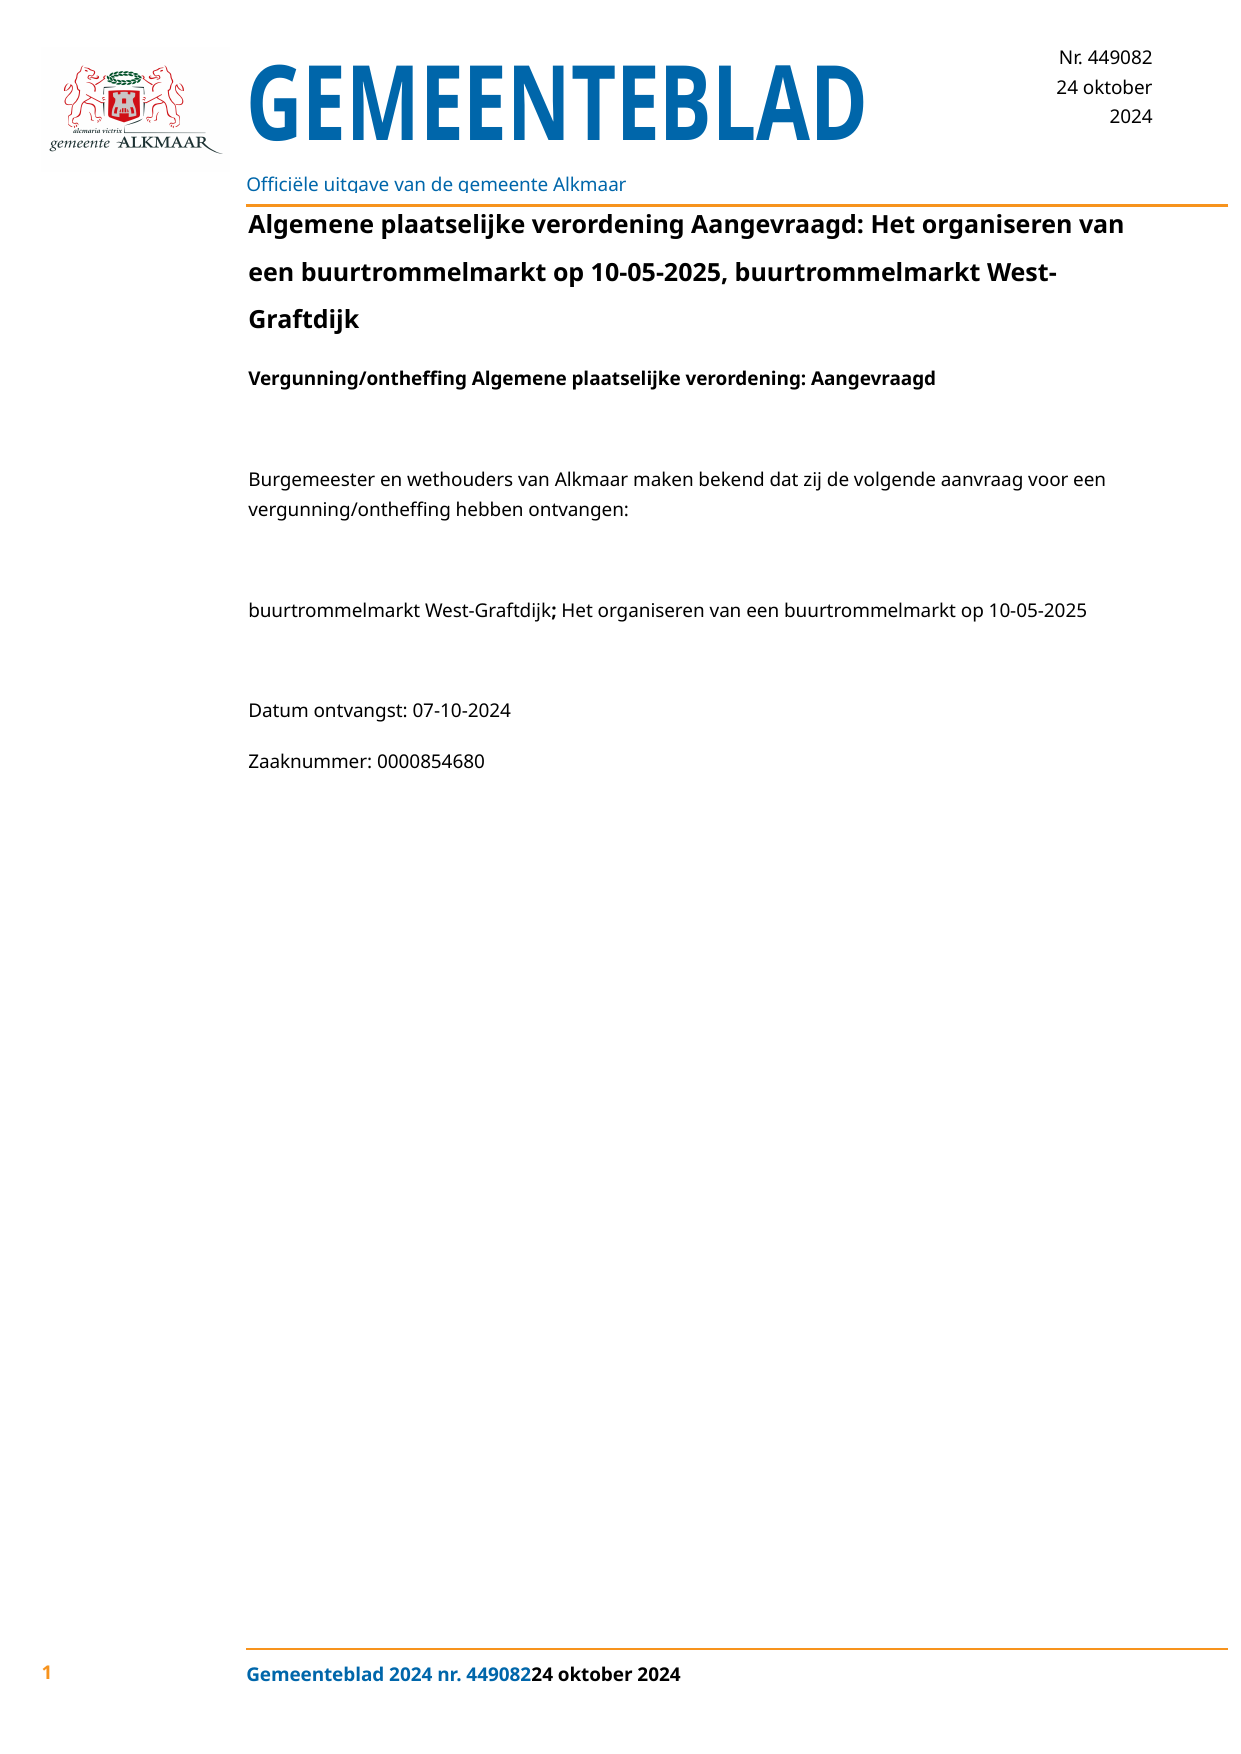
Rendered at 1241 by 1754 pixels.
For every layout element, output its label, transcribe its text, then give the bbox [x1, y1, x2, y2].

text Algemene plaatselijke verordening Aangevraagd: Het organiseren van een buurtrommelmarkt op 10-05-2025, buurtrommelmarkt West-Graftdijk [248, 207, 1152, 336]
text buurtrommelmarkt West-Graftdijk; Het organiseren van een buurtrommelmarkt op 10-05-2025 [248, 597, 1152, 622]
text Zaaknummer: 0000854680 [248, 748, 1152, 774]
text Vergunning/ontheffing Algemene plaatselijke verordening: Aangevraagd [248, 366, 1152, 391]
picture [41, 47, 231, 172]
text Burgemeester en wethouders van Alkmaar maken bekend dat zij de volgende aanvraag voor een vergunning/ontheffing hebben ontvangen: [248, 466, 1152, 522]
text Datum ontvangst: 07-10-2024 [248, 698, 1152, 723]
